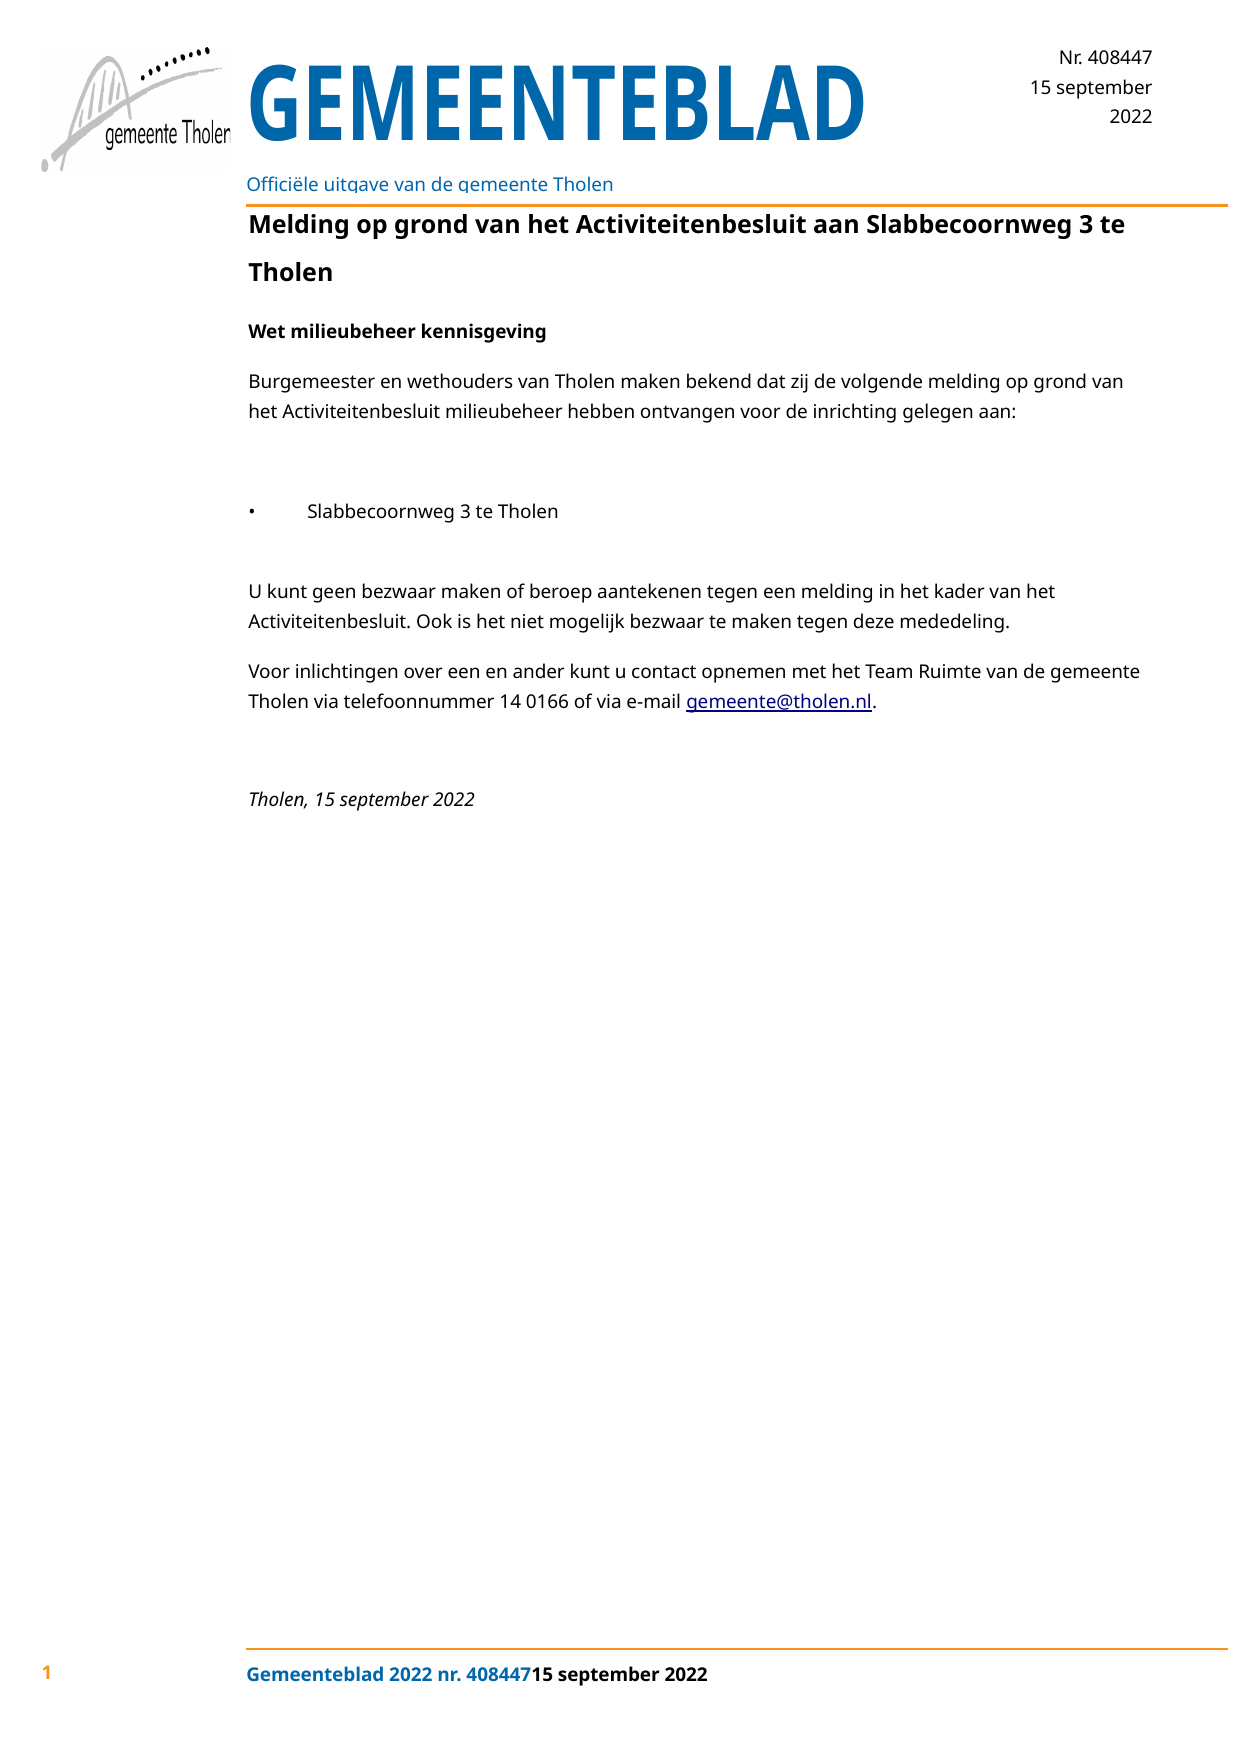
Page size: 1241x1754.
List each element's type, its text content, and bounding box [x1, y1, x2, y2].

text Burgemeester en wethouders van Tholen maken bekend dat zij de volgende melding op grond van het Activiteitenbesluit milieubeheer hebben ontvangen voor de inrichting gelegen aan: [248, 368, 1152, 424]
picture [41, 47, 231, 172]
text Wet milieubeheer kennisgeving [248, 318, 1152, 344]
list Slabbecoornweg 3 te Tholen [248, 499, 1152, 524]
text U kunt geen bezwaar maken of beroep aantekenen tegen een melding in het kader van het Activiteitenbesluit. Ook is het niet mogelijk bezwaar te maken tegen deze mededeling. [248, 579, 1152, 634]
text Voor inlichtingen over een en ander kunt u contact opnemen met het Team Ruimte van de gemeente Tholen via telefoonnummer 14 0166 of via e-mail gemeente@tholen.nl. [248, 659, 1152, 714]
text Tholen, 15 september 2022 [248, 787, 1152, 812]
text Melding op grond van het Activiteitenbesluit aan Slabbecoornweg 3 te Tholen [248, 207, 1152, 288]
